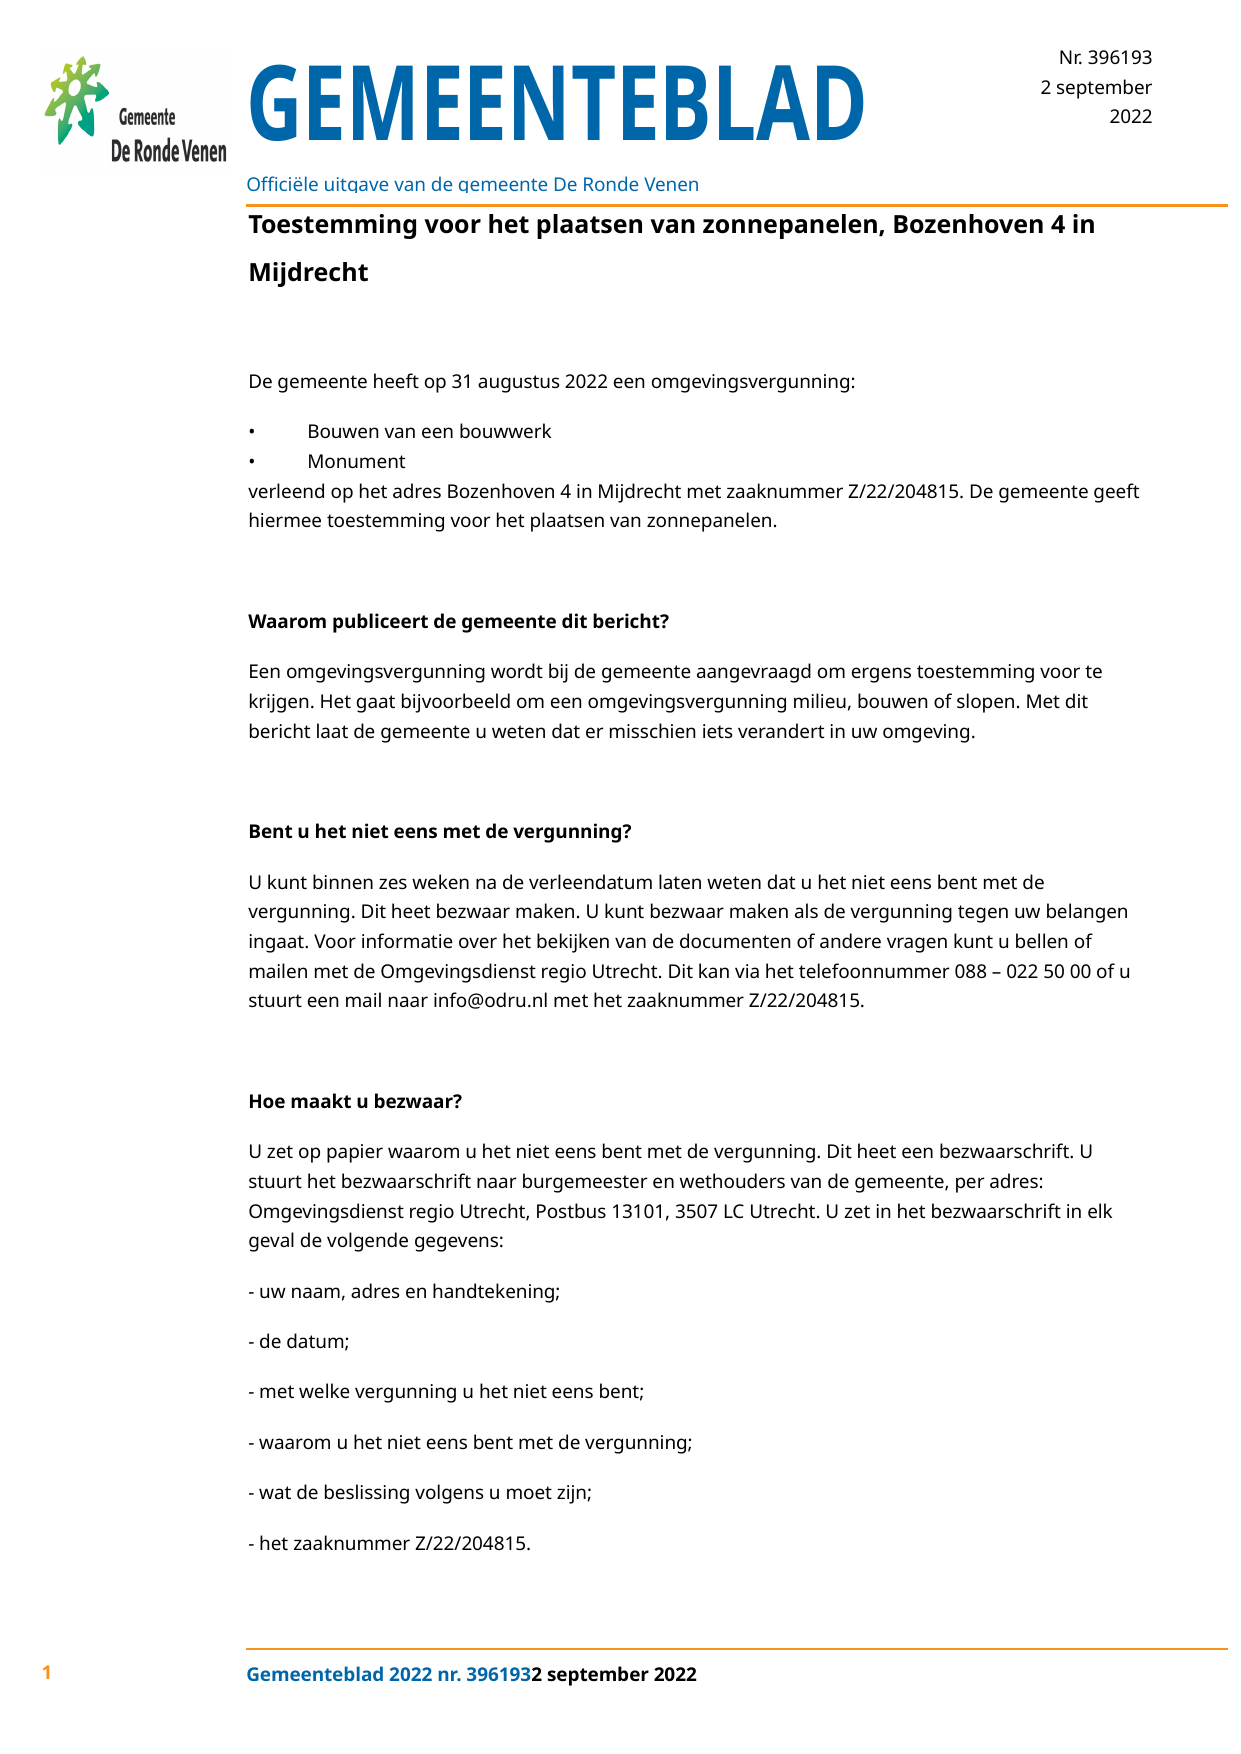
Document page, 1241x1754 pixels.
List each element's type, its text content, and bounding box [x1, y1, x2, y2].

text - wat de beslissing volgens u moet zijn; [248, 1479, 1152, 1505]
text Een omgevingsvergunning wordt bij de gemeente aangevraagd om ergens toestemming voor te krijgen. Het gaat bijvoorbeeld om een omgevingsvergunning milieu, bouwen of slopen. Met dit bericht laat de gemeente u weten dat er misschien iets verandert in uw omgeving. [248, 659, 1152, 744]
text - uw naam, adres en handtekening; [248, 1278, 1152, 1304]
text Bent u het niet eens met de vergunning? [248, 819, 1152, 844]
text U kunt binnen zes weken na de verleendatum laten weten dat u het niet eens bent met de vergunning. Dit heet bezwaar maken. U kunt bezwaar maken als de vergunning tegen uw belangen ingaat. Voor informatie over het bekijken van de documenten of andere vragen kunt u bellen of mailen met de Omgevingsdienst regio Utrecht. Dit kan via het telefoonnummer 088 – 022 50 00 of u stuurt een mail naar info@odru.nl met het zaaknummer Z/22/204815. [248, 869, 1152, 1013]
picture [41, 47, 231, 172]
text Hoe maakt u bezwaar? [248, 1088, 1152, 1114]
text - het zaaknummer Z/22/204815. [248, 1530, 1152, 1556]
list Monument [248, 448, 1152, 474]
text Toestemming voor het plaatsen van zonnepanelen, Bozenhoven 4 in Mijdrecht [248, 207, 1152, 288]
text - met welke vergunning u het niet eens bent; [248, 1379, 1152, 1404]
text U zet op papier waarom u het niet eens bent met de vergunning. Dit heet een bezwaarschrift. U stuurt het bezwaarschrift naar burgemeester en wethouders van de gemeente, per adres: Omgevingsdienst regio Utrecht, Postbus 13101, 3507 LC Utrecht. U zet in het bezwaarschrift in elk geval de volgende gegevens: [248, 1139, 1152, 1253]
list Bouwen van een bouwwerk [248, 419, 1152, 444]
text verleend op het adres Bozenhoven 4 in Mijdrecht met zaaknummer Z/22/204815. De gemeente geeft hiermee toestemming voor het plaatsen van zonnepanelen. [248, 478, 1152, 533]
text - waarom u het niet eens bent met de vergunning; [248, 1429, 1152, 1455]
text De gemeente heeft op 31 augustus 2022 een omgevingsvergunning: [248, 368, 1152, 394]
text - de datum; [248, 1328, 1152, 1354]
text Waarom publiceert de gemeente dit bericht? [248, 608, 1152, 634]
